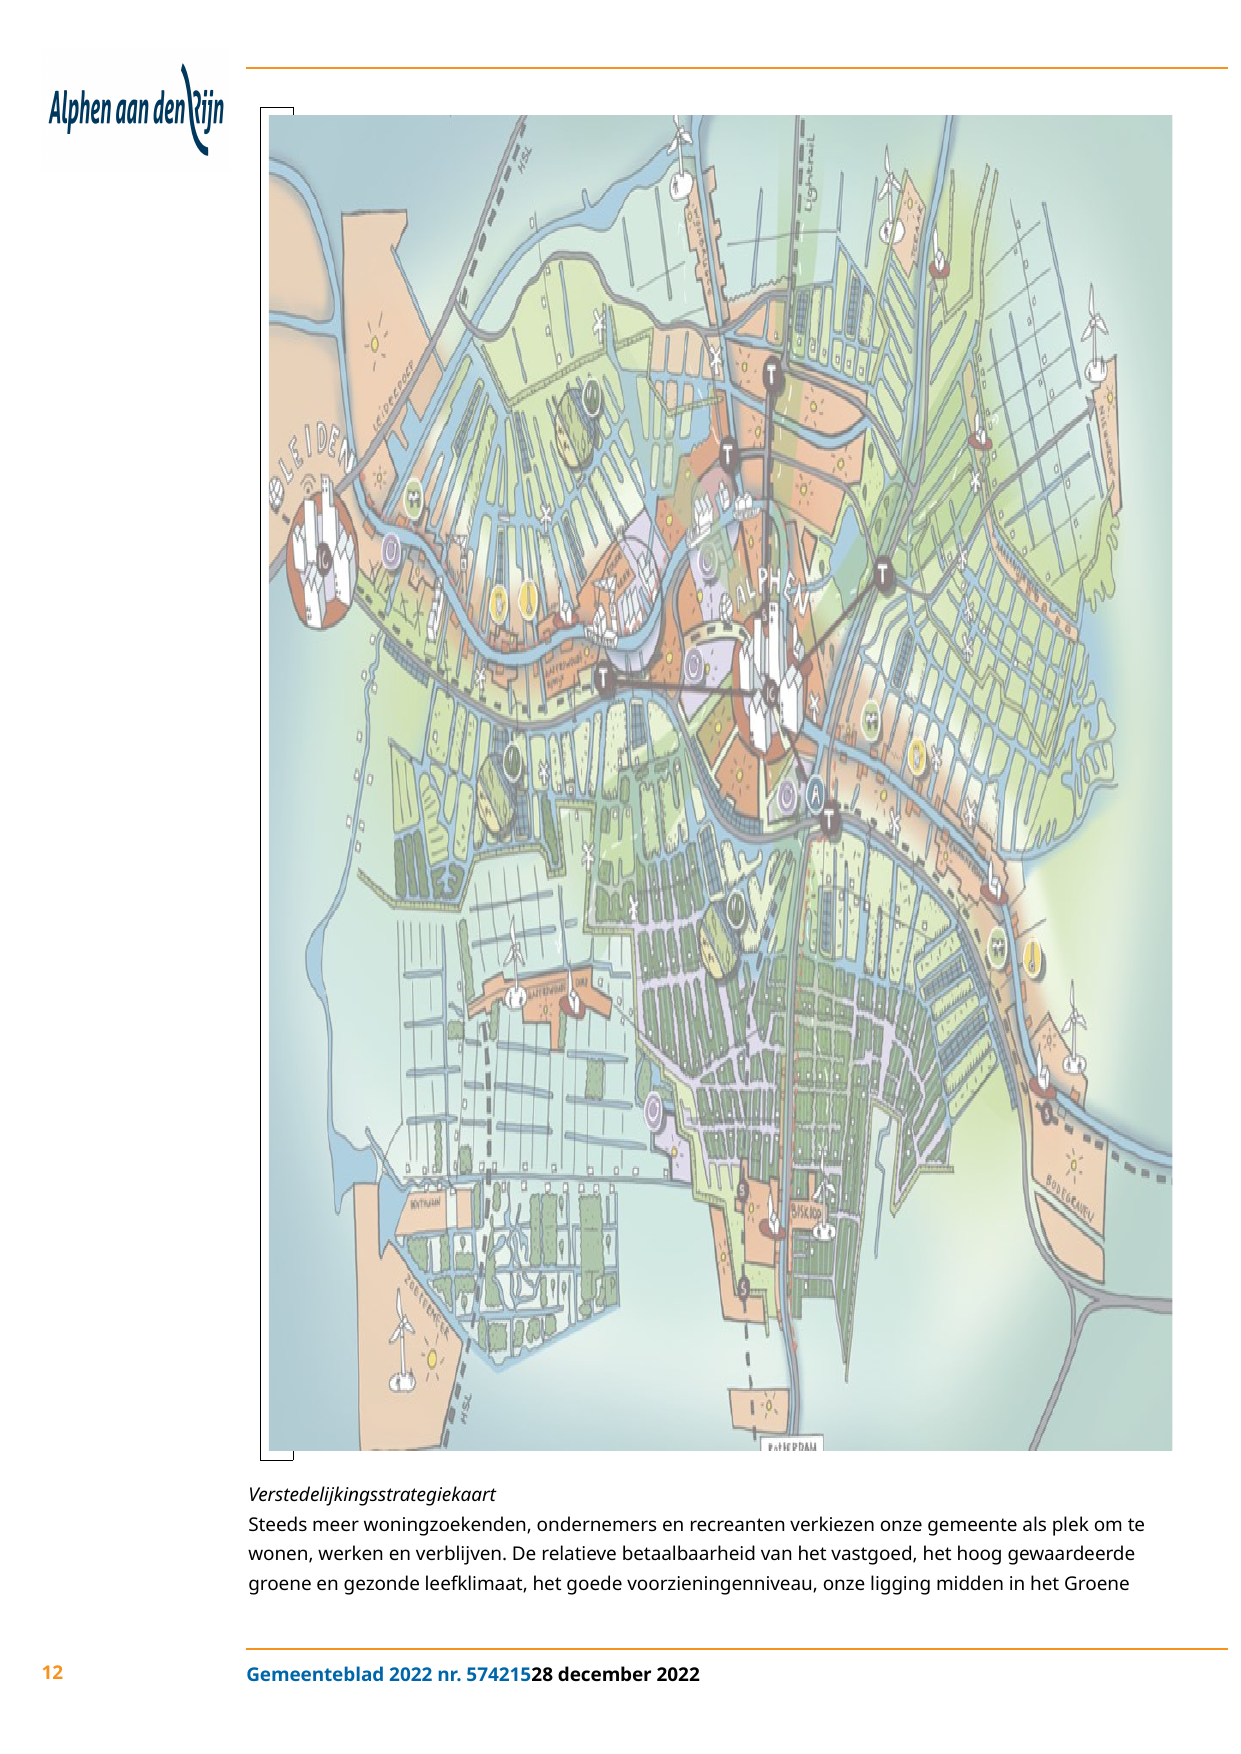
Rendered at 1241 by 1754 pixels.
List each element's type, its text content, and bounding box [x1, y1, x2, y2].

text Verstedelijkingsstrategiekaart [248, 1481, 1152, 1507]
text Steeds meer woningzoekenden, ondernemers en recreanten verkiezen onze gemeente als plek om te wonen, werken en verblijven. De relatieve betaalbaarheid van het vastgoed, het hoog gewaardeerde groene en gezonde leefklimaat, het goede voorzieningenniveau, onze ligging midden in het Groene [248, 1511, 1152, 1596]
picture [41, 47, 231, 172]
picture [268, 115, 1173, 1451]
